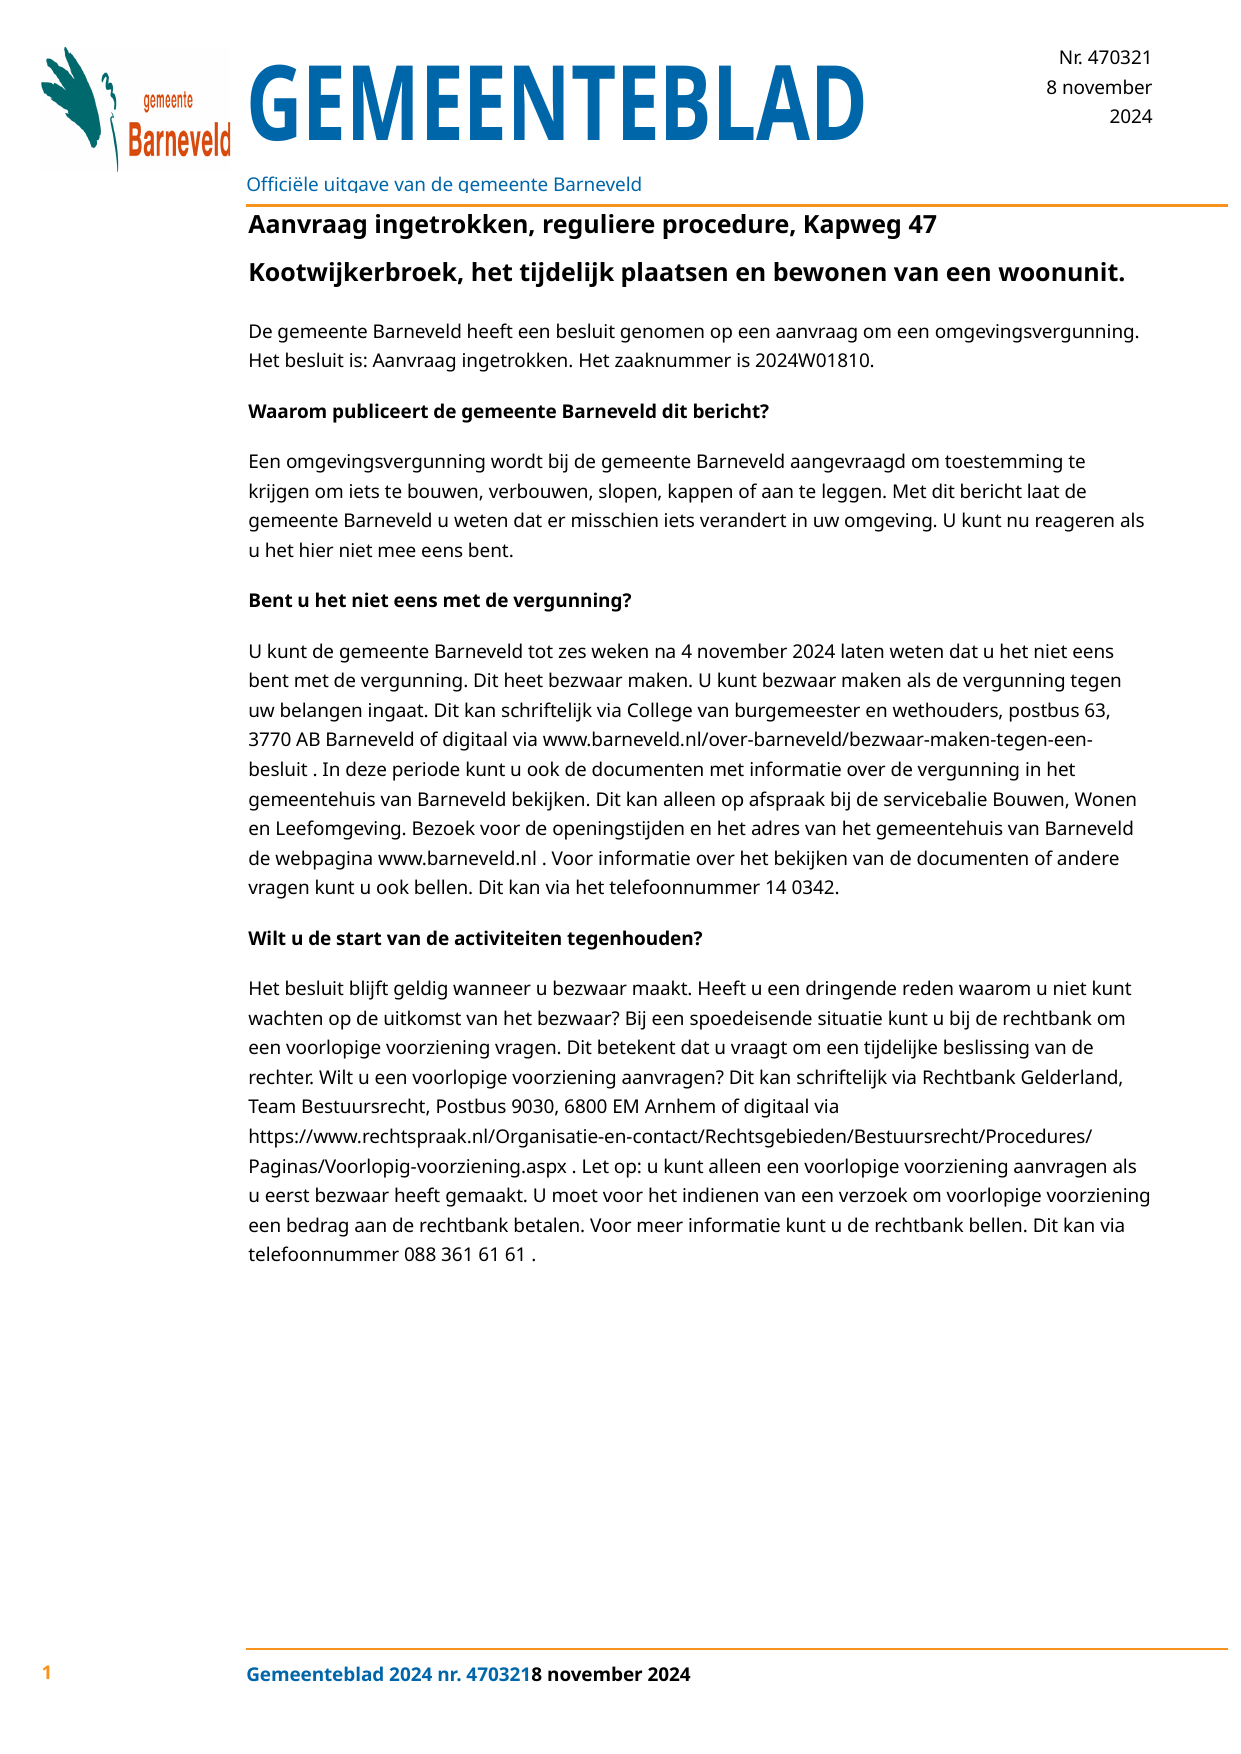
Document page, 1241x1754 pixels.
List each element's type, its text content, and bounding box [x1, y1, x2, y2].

text Wilt u de start van de activiteiten tegenhouden? [248, 925, 1152, 951]
text Het besluit blijft geldig wanneer u bezwaar maakt. Heeft u een dringende reden waarom u niet kunt wachten op de uitkomst van het bezwaar? Bij een spoedeisende situatie kunt u bij de rechtbank om een voorlopige voorziening vragen. Dit betekent dat u vraagt om een tijdelijke beslissing van de rechter. Wilt u een voorlopige voorziening aanvragen? Dit kan schriftelijk via Rechtbank Gelderland, Team Bestuursrecht, Postbus 9030, 6800 EM Arnhem of digitaal via https://www.rechtspraak.nl/Organisatie-en-contact/Rechtsgebieden/Bestuursrecht/Procedures/Paginas/Voorlopig-voorziening.aspx . Let op: u kunt alleen een voorlopige voorziening aanvragen als u eerst bezwaar heeft gemaakt. U moet voor het indienen van een verzoek om voorlopige voorziening een bedrag aan de rechtbank betalen. Voor meer informatie kunt u de rechtbank bellen. Dit kan via telefoonnummer 088 361 61 61 . [248, 975, 1152, 1267]
text Aanvraag ingetrokken, reguliere procedure, Kapweg 47 Kootwijkerbroek, het tijdelijk plaatsen en bewonen van een woonunit. [248, 207, 1152, 288]
picture [41, 47, 231, 172]
text Waarom publiceert de gemeente Barneveld dit bericht? [248, 398, 1152, 424]
text De gemeente Barneveld heeft een besluit genomen op een aanvraag om een omgevingsvergunning. Het besluit is: Aanvraag ingetrokken. Het zaaknummer is 2024W01810. [248, 318, 1152, 373]
text Een omgevingsvergunning wordt bij de gemeente Barneveld aangevraagd om toestemming te krijgen om iets te bouwen, verbouwen, slopen, kappen of aan te leggen. Met dit bericht laat de gemeente Barneveld u weten dat er misschien iets verandert in uw omgeving. U kunt nu reageren als u het hier niet mee eens bent. [248, 448, 1152, 563]
text U kunt de gemeente Barneveld tot zes weken na 4 november 2024 laten weten dat u het niet eens bent met de vergunning. Dit heet bezwaar maken. U kunt bezwaar maken als de vergunning tegen uw belangen ingaat. Dit kan schriftelijk via College van burgemeester en wethouders, postbus 63, 3770 AB Barneveld of digitaal via www.barneveld.nl/over-barneveld/bezwaar-maken-tegen-een-besluit . In deze periode kunt u ook de documenten met informatie over de vergunning in het gemeentehuis van Barneveld bekijken. Dit kan alleen op afspraak bij de servicebalie Bouwen, Wonen en Leefomgeving. Bezoek voor de openingstijden en het adres van het gemeentehuis van Barneveld de webpagina www.barneveld.nl . Voor informatie over het bekijken van de documenten of andere vragen kunt u ook bellen. Dit kan via het telefoonnummer 14 0342. [248, 638, 1152, 900]
text Bent u het niet eens met de vergunning? [248, 587, 1152, 613]
